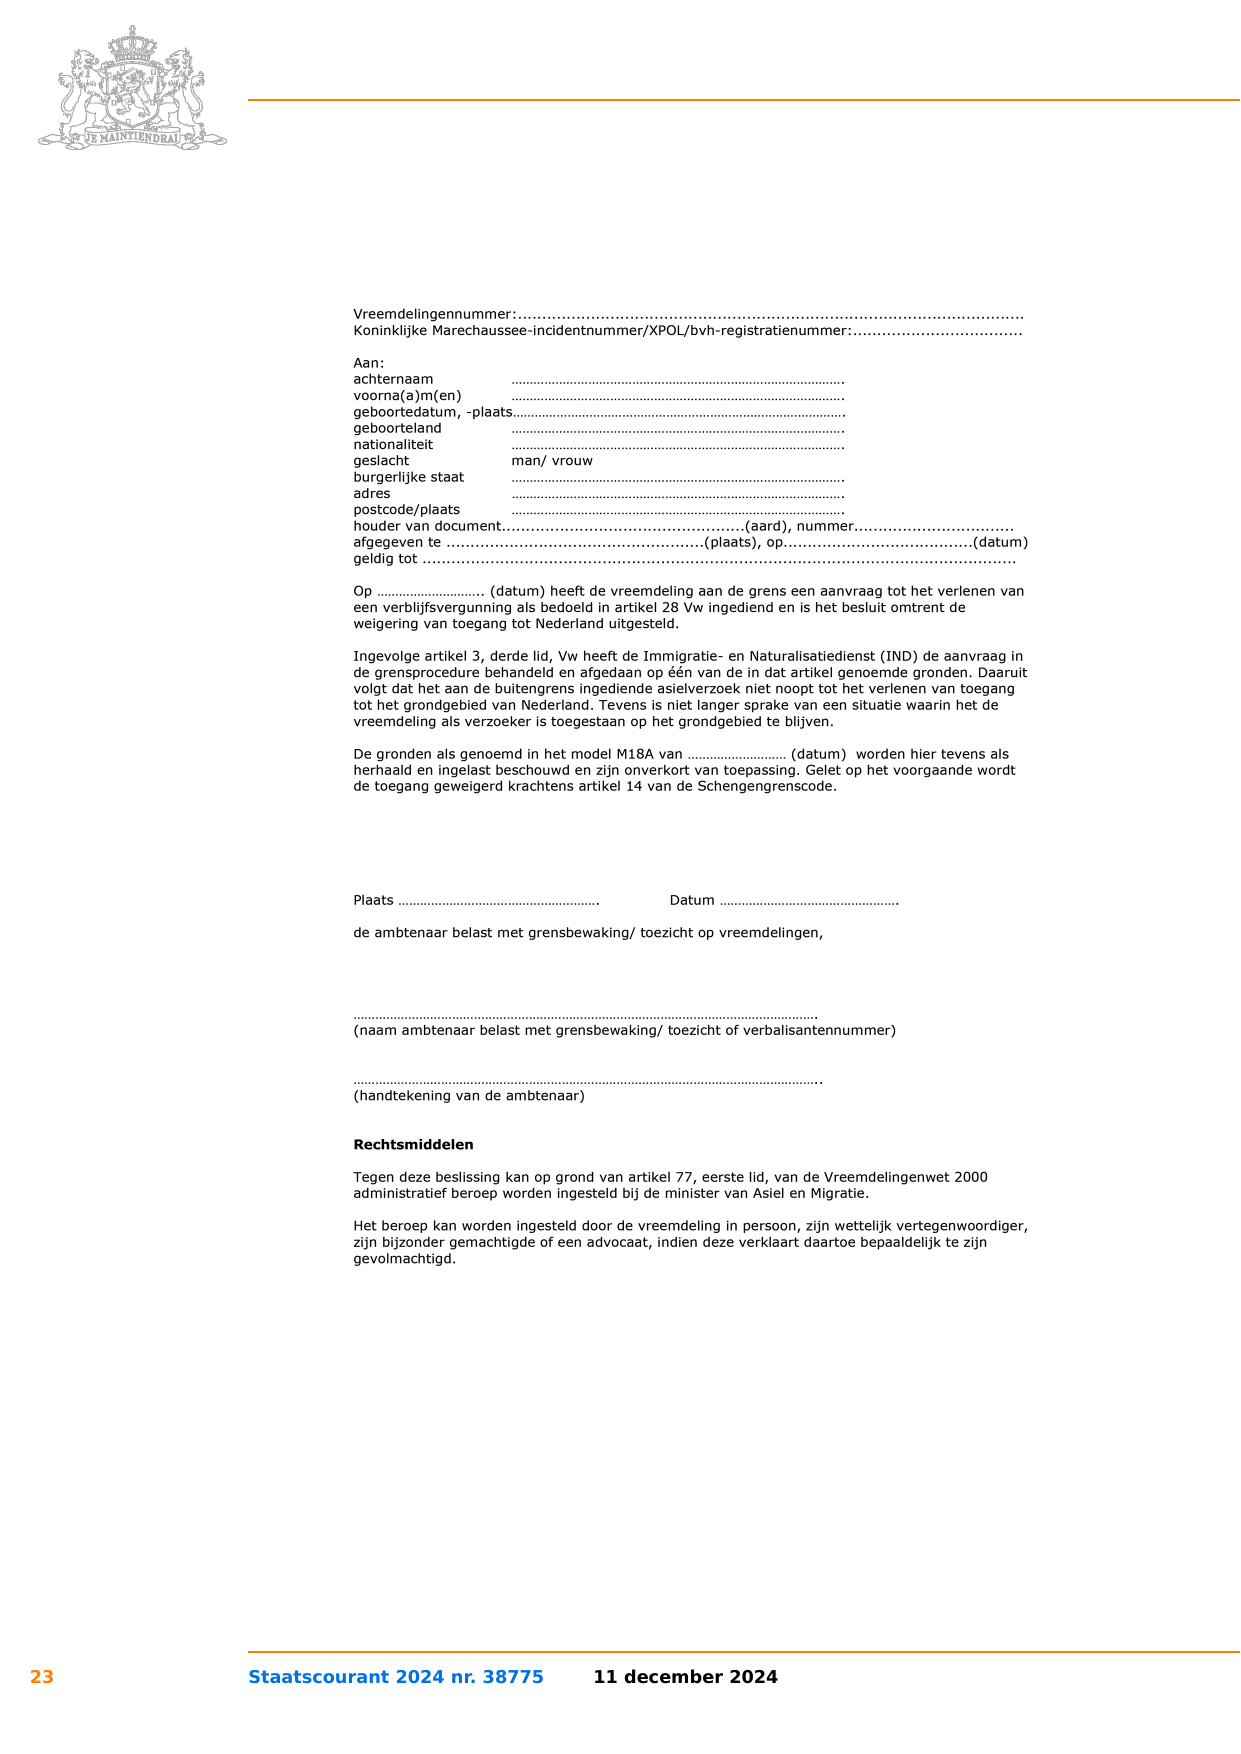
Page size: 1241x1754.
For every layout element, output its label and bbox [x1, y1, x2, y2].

picture [38, 25, 227, 150]
picture [248, 151, 1134, 1404]
